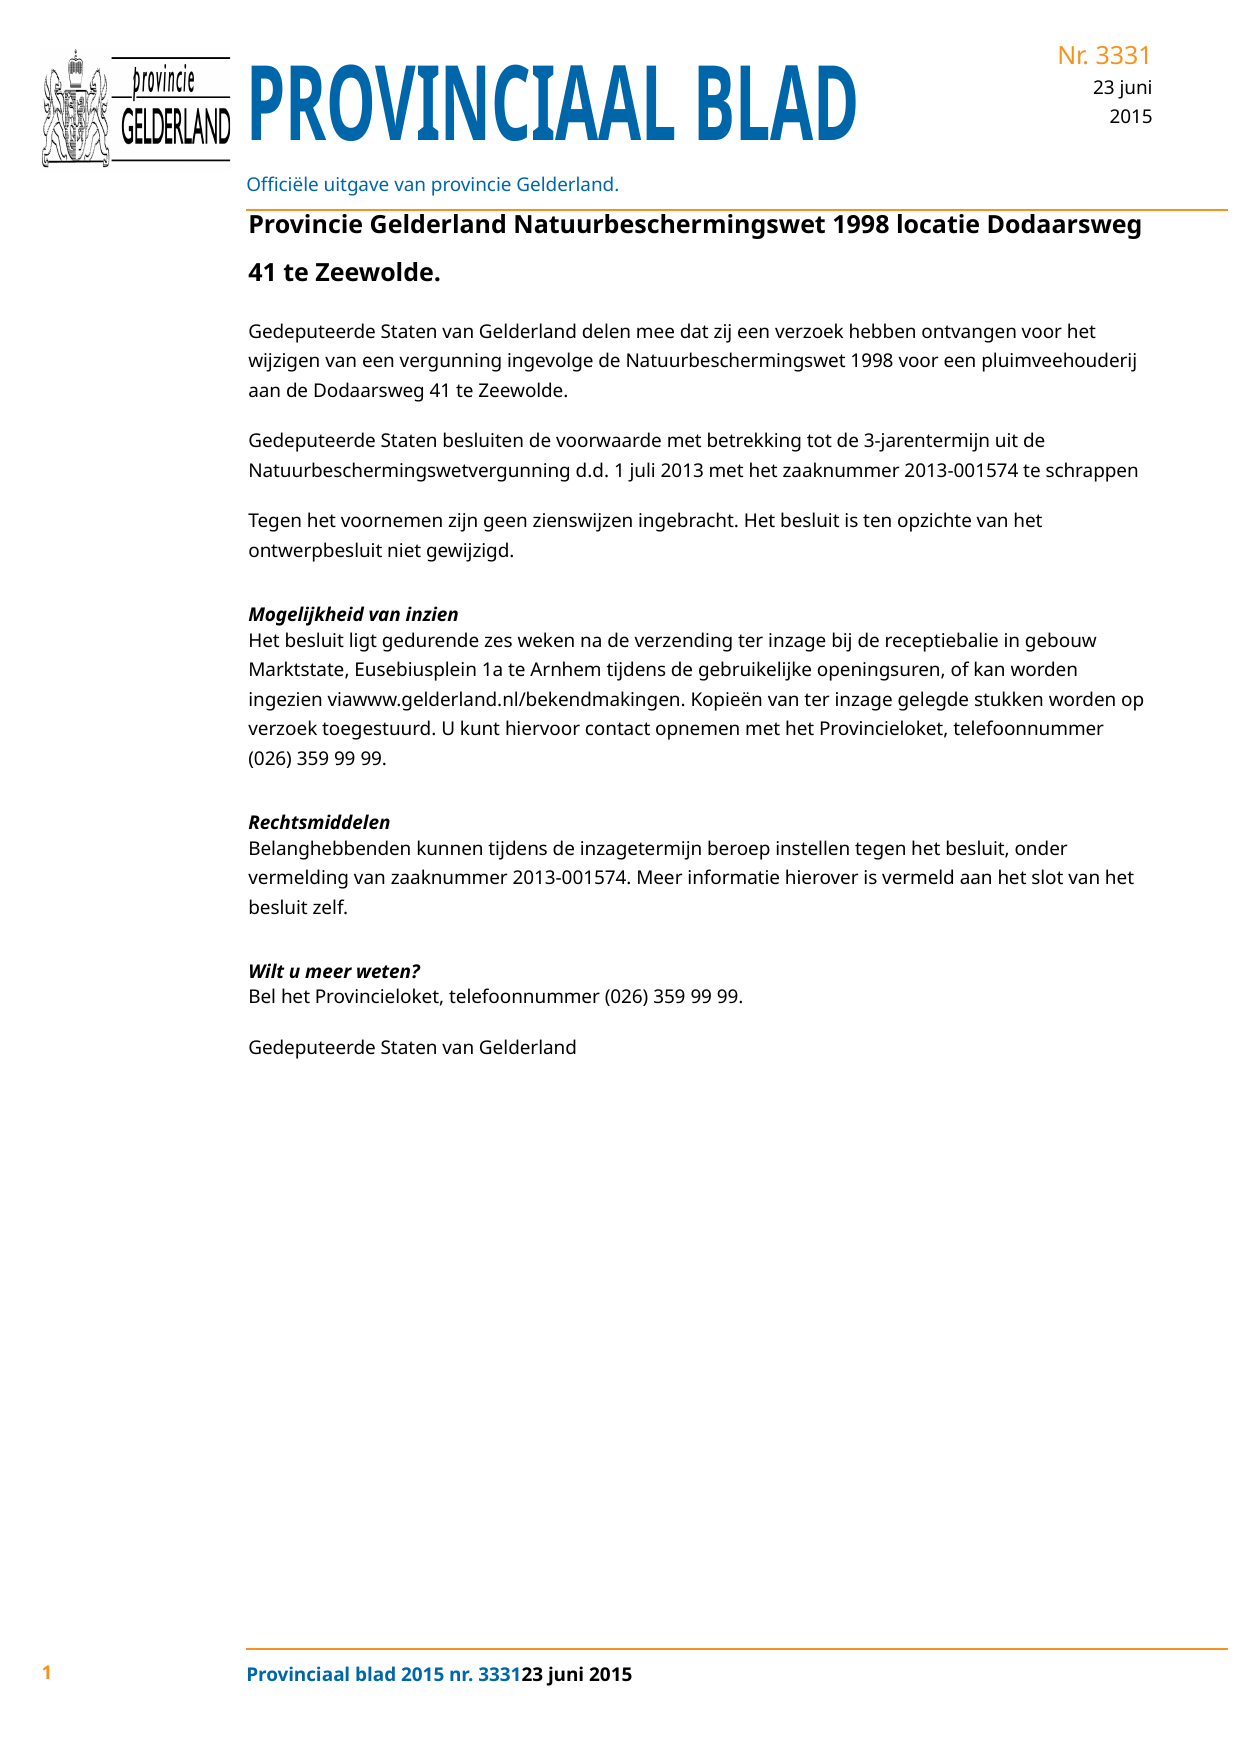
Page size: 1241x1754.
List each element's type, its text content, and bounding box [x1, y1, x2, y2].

text Wilt u meer weten? [248, 958, 1152, 984]
picture [41, 47, 231, 172]
text Gedeputeerde Staten van Gelderland [248, 1034, 1152, 1060]
text Het besluit ligt gedurende zes weken na de verzending ter inzage bij de receptiebalie in gebouw Marktstate, Eusebiusplein 1a te Arnhem tijdens de gebruikelijke openingsuren, of kan worden ingezien viawww.gelderland.nl/bekendmakingen. Kopieën van ter inzage gelegde stukken worden op verzoek toegestuurd. U kunt hiervoor contact opnemen met het Provincieloket, telefoonnummer (026) 359 99 99. [248, 627, 1152, 771]
text Gedeputeerde Staten van Gelderland delen mee dat zij een verzoek hebben ontvangen voor het wijzigen van een vergunning ingevolge de Natuurbeschermingswet 1998 voor een pluimveehouderij aan de Dodaarsweg 41 te Zeewolde. [248, 318, 1152, 403]
text Rechtsmiddelen [248, 809, 1152, 835]
text Provincie Gelderland Natuurbeschermingswet 1998 locatie Dodaarsweg 41 te Zeewolde. [248, 211, 1152, 288]
text Belanghebbenden kunnen tijdens de inzagetermijn beroep instellen tegen het besluit, onder vermelding van zaaknummer 2013-001574. Meer informatie hierover is vermeld aan het slot van het besluit zelf. [248, 835, 1152, 920]
text Gedeputeerde Staten besluiten de voorwaarde met betrekking tot de 3-jarentermijn uit de Natuurbeschermingswetvergunning d.d. 1 juli 2013 met het zaaknummer 2013-001574 te schrappen [248, 427, 1152, 483]
text Bel het Provincieloket, telefoonnummer (026) 359 99 99. [248, 984, 1152, 1009]
text Tegen het voornemen zijn geen zienswijzen ingebracht. Het besluit is ten opzichte van het ontwerpbesluit niet gewijzigd. [248, 507, 1152, 563]
text Mogelijkheid van inzien [248, 601, 1152, 627]
